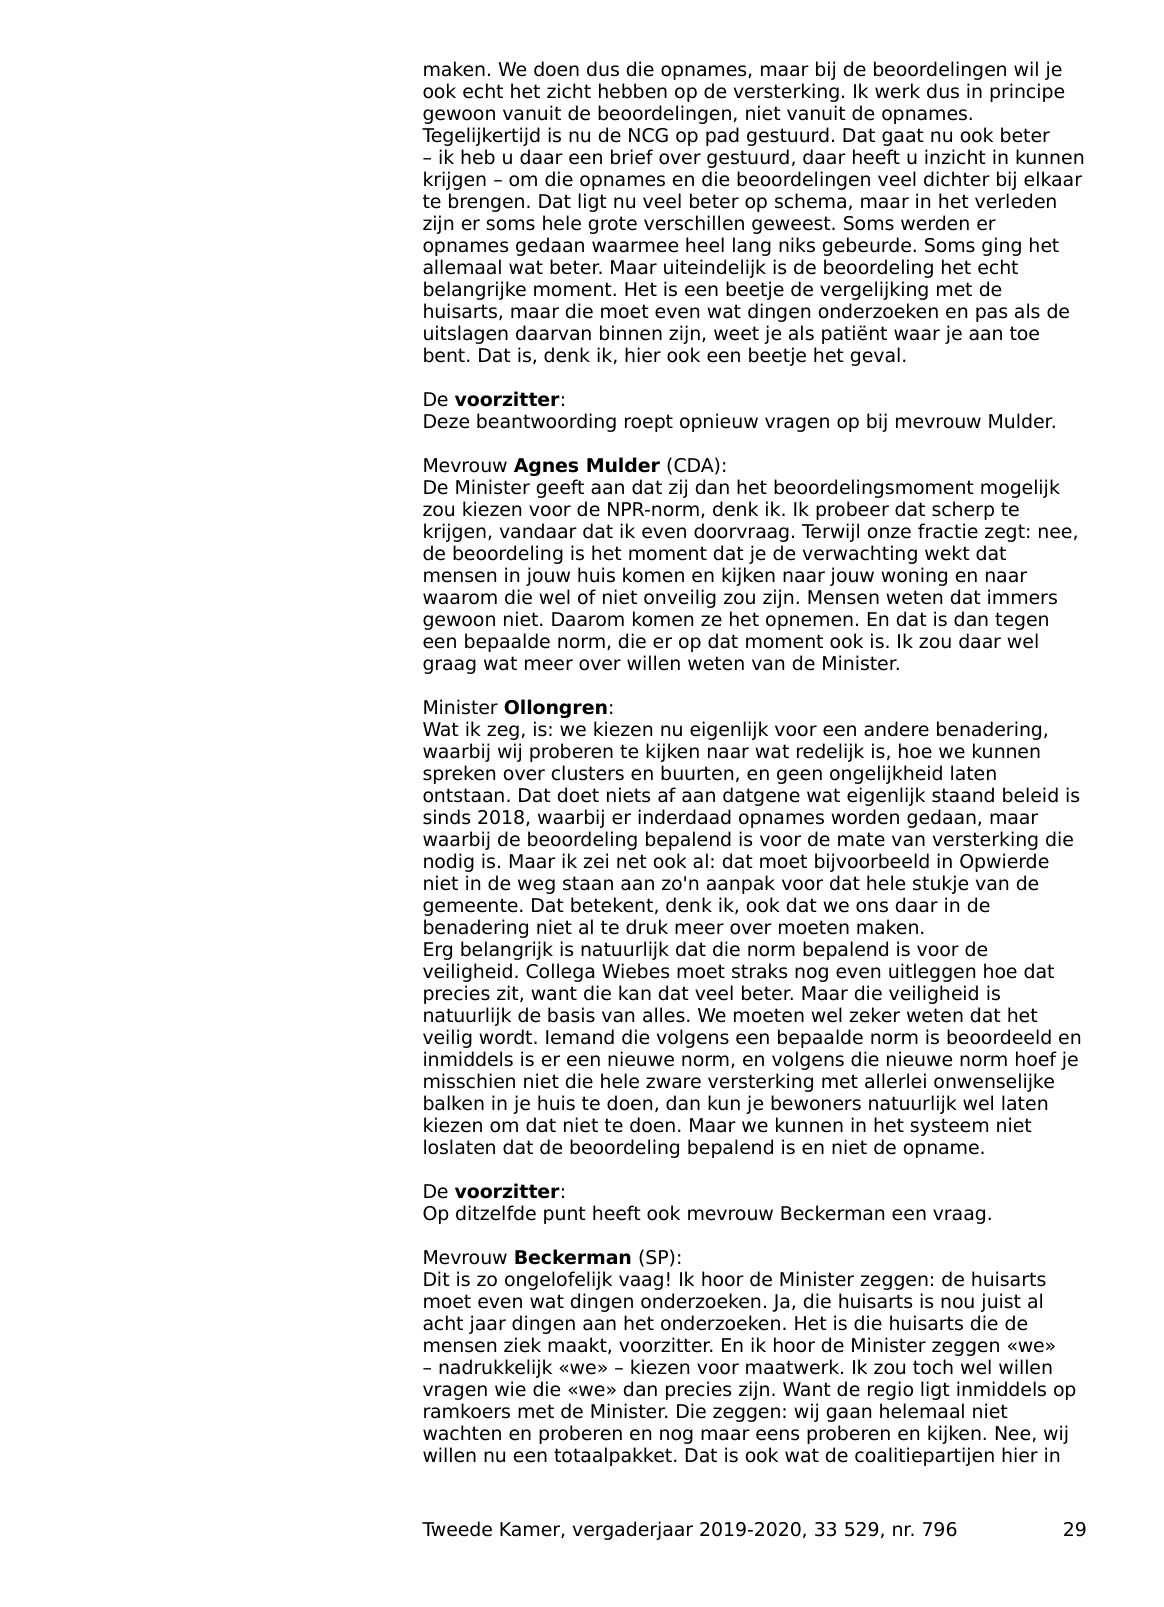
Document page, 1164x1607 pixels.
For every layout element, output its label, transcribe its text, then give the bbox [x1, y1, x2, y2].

text De Minister geeft aan dat zij dan het beoordelingsmoment mogelijk zou kiezen voor de NPR-norm, denk ik. Ik probeer dat scherp te krijgen, vandaar dat ik even doorvraag. Terwijl onze fractie zegt: nee, de beoordeling is het moment dat je de verwachting wekt dat mensen in jouw huis komen en kijken naar jouw woning en naar waarom die wel of niet onveilig zou zijn. Mensen weten dat immers gewoon niet. Daarom komen ze het opnemen. En dat is dan tegen een bepaalde norm, die er op dat moment ook is. Ik zou daar wel graag wat meer over willen weten van de Minister. [422, 477, 1087, 675]
text De voorzitter: [422, 389, 1087, 411]
text Wat ik zeg, is: we kiezen nu eigenlijk voor een andere benadering, waarbij wij proberen te kijken naar wat redelijk is, hoe we kunnen spreken over clusters en buurten, en geen ongelijkheid laten ontstaan. Dat doet niets af aan datgene wat eigenlijk staand beleid is sinds 2018, waarbij er inderdaad opnames worden gedaan, maar waarbij de beoordeling bepalend is voor de mate van versterking die nodig is. Maar ik zei net ook al: dat moet bijvoorbeeld in Opwierde niet in de weg staan aan zo'n aanpak voor dat hele stukje van de gemeente. Dat betekent, denk ik, ook dat we ons daar in de benadering niet al te druk meer over moeten maken. [422, 719, 1087, 939]
text De voorzitter: [422, 1181, 1087, 1203]
text Dit is zo ongelofelijk vaag! Ik hoor de Minister zeggen: de huisarts moet even wat dingen onderzoeken. Ja, die huisarts is nou juist al acht jaar dingen aan het onderzoeken. Het is die huisarts die de mensen ziek maakt, voorzitter. En ik hoor de Minister zeggen «we» – nadrukkelijk «we» – kiezen voor maatwerk. Ik zou toch wel willen vragen wie die «we» dan precies zijn. Want de regio ligt inmiddels op ramkoers met de Minister. Die zeggen: wij gaan helemaal niet wachten en proberen en nog maar eens proberen en kijken. Nee, wij willen nu een totaalpakket. Dat is ook wat de coalitiepartijen hier in [422, 1269, 1087, 1467]
text Tegelijkertijd is nu de NCG op pad gestuurd. Dat gaat nu ook beter – ik heb u daar een brief over gestuurd, daar heeft u inzicht in kunnen krijgen – om die opnames en die beoordelingen veel dichter bij elkaar te brengen. Dat ligt nu veel beter op schema, maar in het verleden zijn er soms hele grote verschillen geweest. Soms werden er opnames gedaan waarmee heel lang niks gebeurde. Soms ging het allemaal wat beter. Maar uiteindelijk is de beoordeling het echt belangrijke moment. Het is een beetje de vergelijking met de huisarts, maar die moet even wat dingen onderzoeken en pas als de uitslagen daarvan binnen zijn, weet je als patiënt waar je aan toe bent. Dat is, denk ik, hier ook een beetje het geval. [422, 125, 1087, 367]
text maken. We doen dus die opnames, maar bij de beoordelingen wil je ook echt het zicht hebben op de versterking. Ik werk dus in principe gewoon vanuit de beoordelingen, niet vanuit de opnames. [422, 59, 1087, 125]
text Deze beantwoording roept opnieuw vragen op bij mevrouw Mulder. [422, 411, 1087, 433]
text Op ditzelfde punt heeft ook mevrouw Beckerman een vraag. [422, 1203, 1087, 1225]
text Mevrouw Beckerman (SP): [422, 1247, 1087, 1269]
text Minister Ollongren: [422, 697, 1087, 719]
text Mevrouw Agnes Mulder (CDA): [422, 455, 1087, 477]
text Erg belangrijk is natuurlijk dat die norm bepalend is voor de veiligheid. Collega Wiebes moet straks nog even uitleggen hoe dat precies zit, want die kan dat veel beter. Maar die veiligheid is natuurlijk de basis van alles. We moeten wel zeker weten dat het veilig wordt. Iemand die volgens een bepaalde norm is beoordeeld en inmiddels is er een nieuwe norm, en volgens die nieuwe norm hoef je misschien niet die hele zware versterking met allerlei onwenselijke balken in je huis te doen, dan kun je bewoners natuurlijk wel laten kiezen om dat niet te doen. Maar we kunnen in het systeem niet loslaten dat de beoordeling bepalend is en niet de opname. [422, 939, 1087, 1159]
